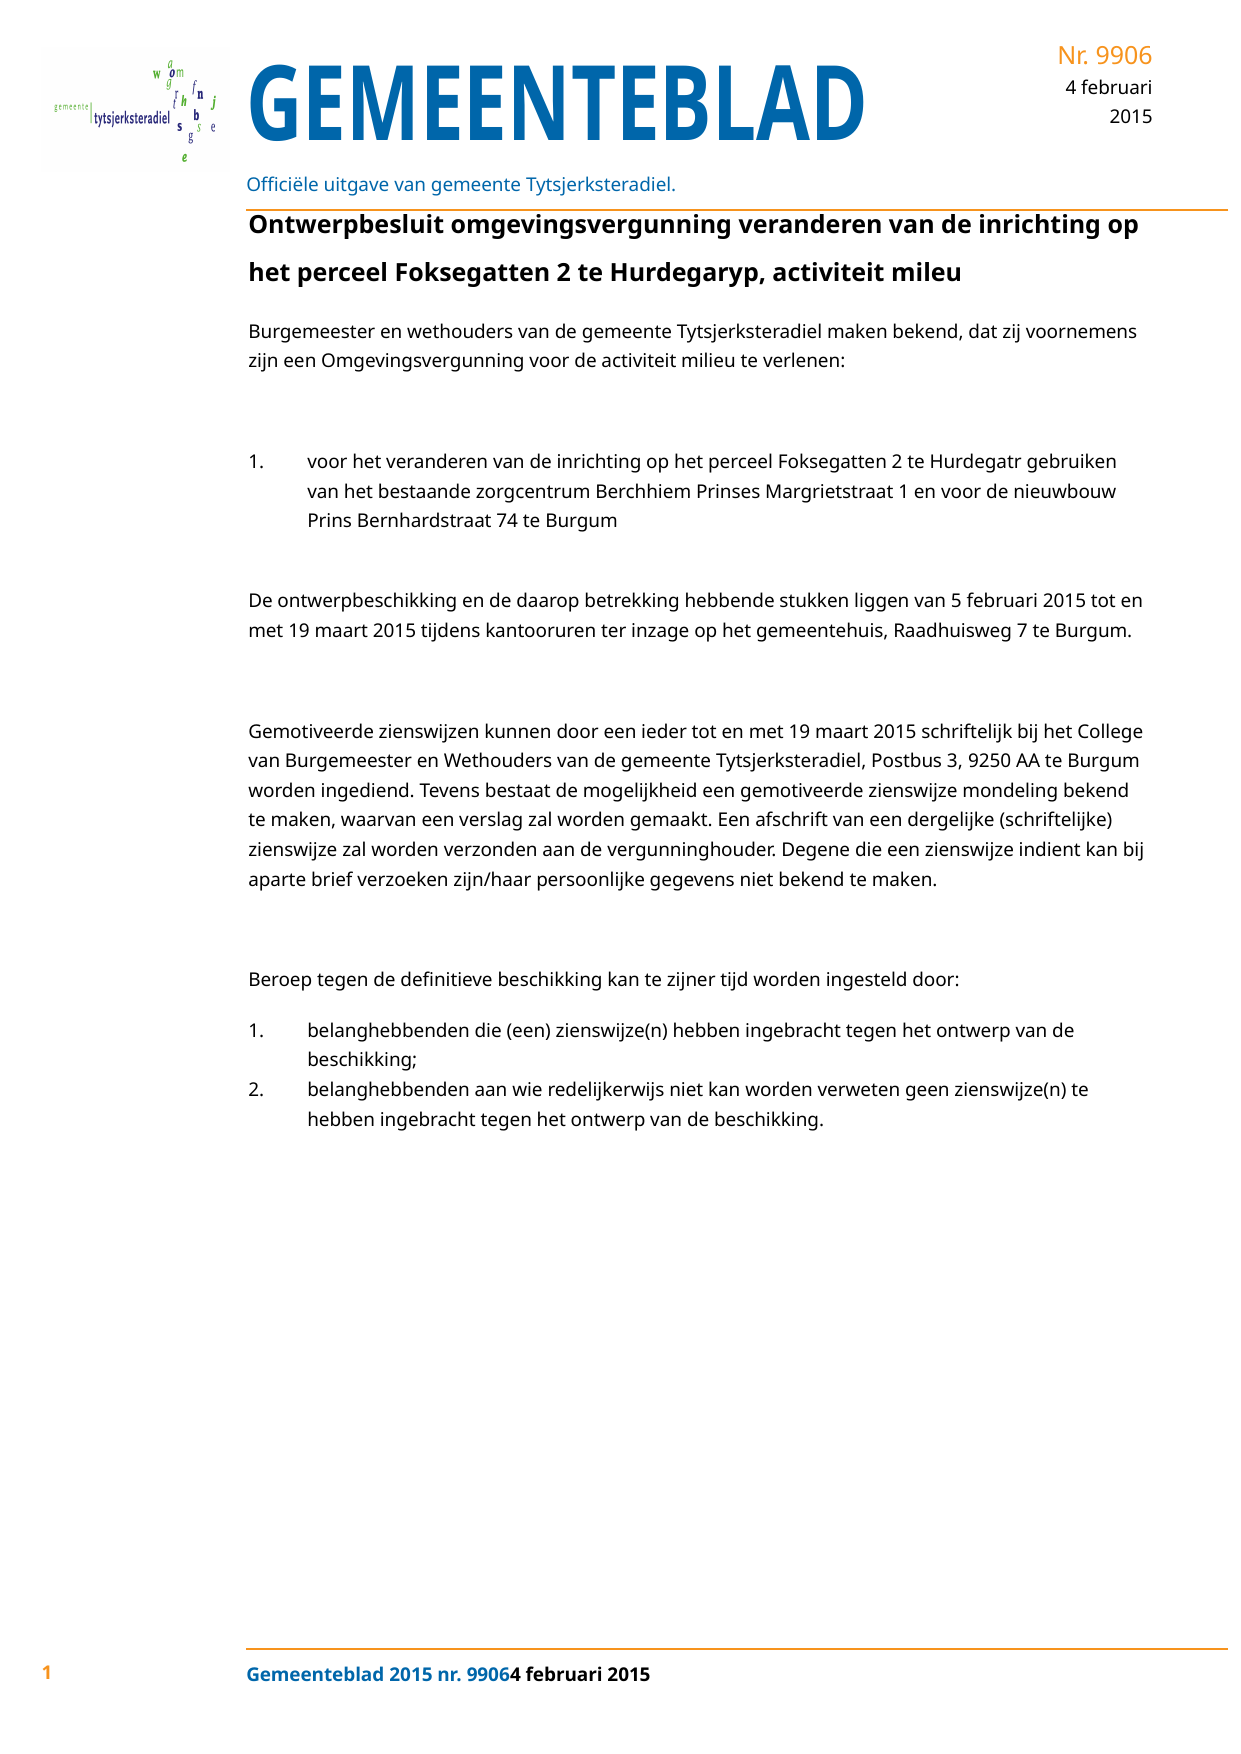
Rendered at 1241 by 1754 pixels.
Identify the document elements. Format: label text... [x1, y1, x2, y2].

text De ontwerpbeschikking en de daarop betrekking hebbende stukken liggen van 5 februari 2015 tot en met 19 maart 2015 tijdens kantooruren ter inzage op het gemeentehuis, Raadhuisweg 7 te Burgum. [248, 587, 1152, 643]
text Burgemeester en wethouders van de gemeente Tytsjerksteradiel maken bekend, dat zij voornemens zijn een Omgevingsvergunning voor de activiteit milieu te verlenen: [248, 318, 1152, 373]
text Ontwerpbesluit omgevingsvergunning veranderen van de inrichting op het perceel Foksegatten 2 te Hurdegaryp, activiteit mileu [248, 211, 1152, 288]
list belanghebbenden aan wie redelijkerwijs niet kan worden verweten geen zienswijze(n) te hebben ingebracht tegen het ontwerp van de beschikking. [248, 1076, 1152, 1132]
picture [41, 47, 231, 172]
list voor het veranderen van de inrichting op het perceel Foksegatten 2 te Hurdegatr gebruiken van het bestaande zorgcentrum Berchhiem Prinses Margrietstraat 1 en voor de nieuwbouw Prins Bernhardstraat 74 te Burgum [248, 448, 1152, 533]
list belanghebbenden die (een) zienswijze(n) hebben ingebracht tegen het ontwerp van de beschikking; [248, 1017, 1152, 1072]
text Beroep tegen de definitieve beschikking kan te zijner tijd worden ingesteld door: [248, 967, 1152, 992]
text Gemotiveerde zienswijzen kunnen door een ieder tot en met 19 maart 2015 schriftelijk bij het College van Burgemeester en Wethouders van de gemeente Tytsjerksteradiel, Postbus 3, 9250 AA te Burgum worden ingediend. Tevens bestaat de mogelijkheid een gemotiveerde zienswijze mondeling bekend te maken, waarvan een verslag zal worden gemaakt. Een afschrift van een dergelijke (schriftelijke) zienswijze zal worden verzonden aan de vergunninghouder. Degene die een zienswijze indient kan bij aparte brief verzoeken zijn/haar persoonlijke gegevens niet bekend te maken. [248, 718, 1152, 892]
